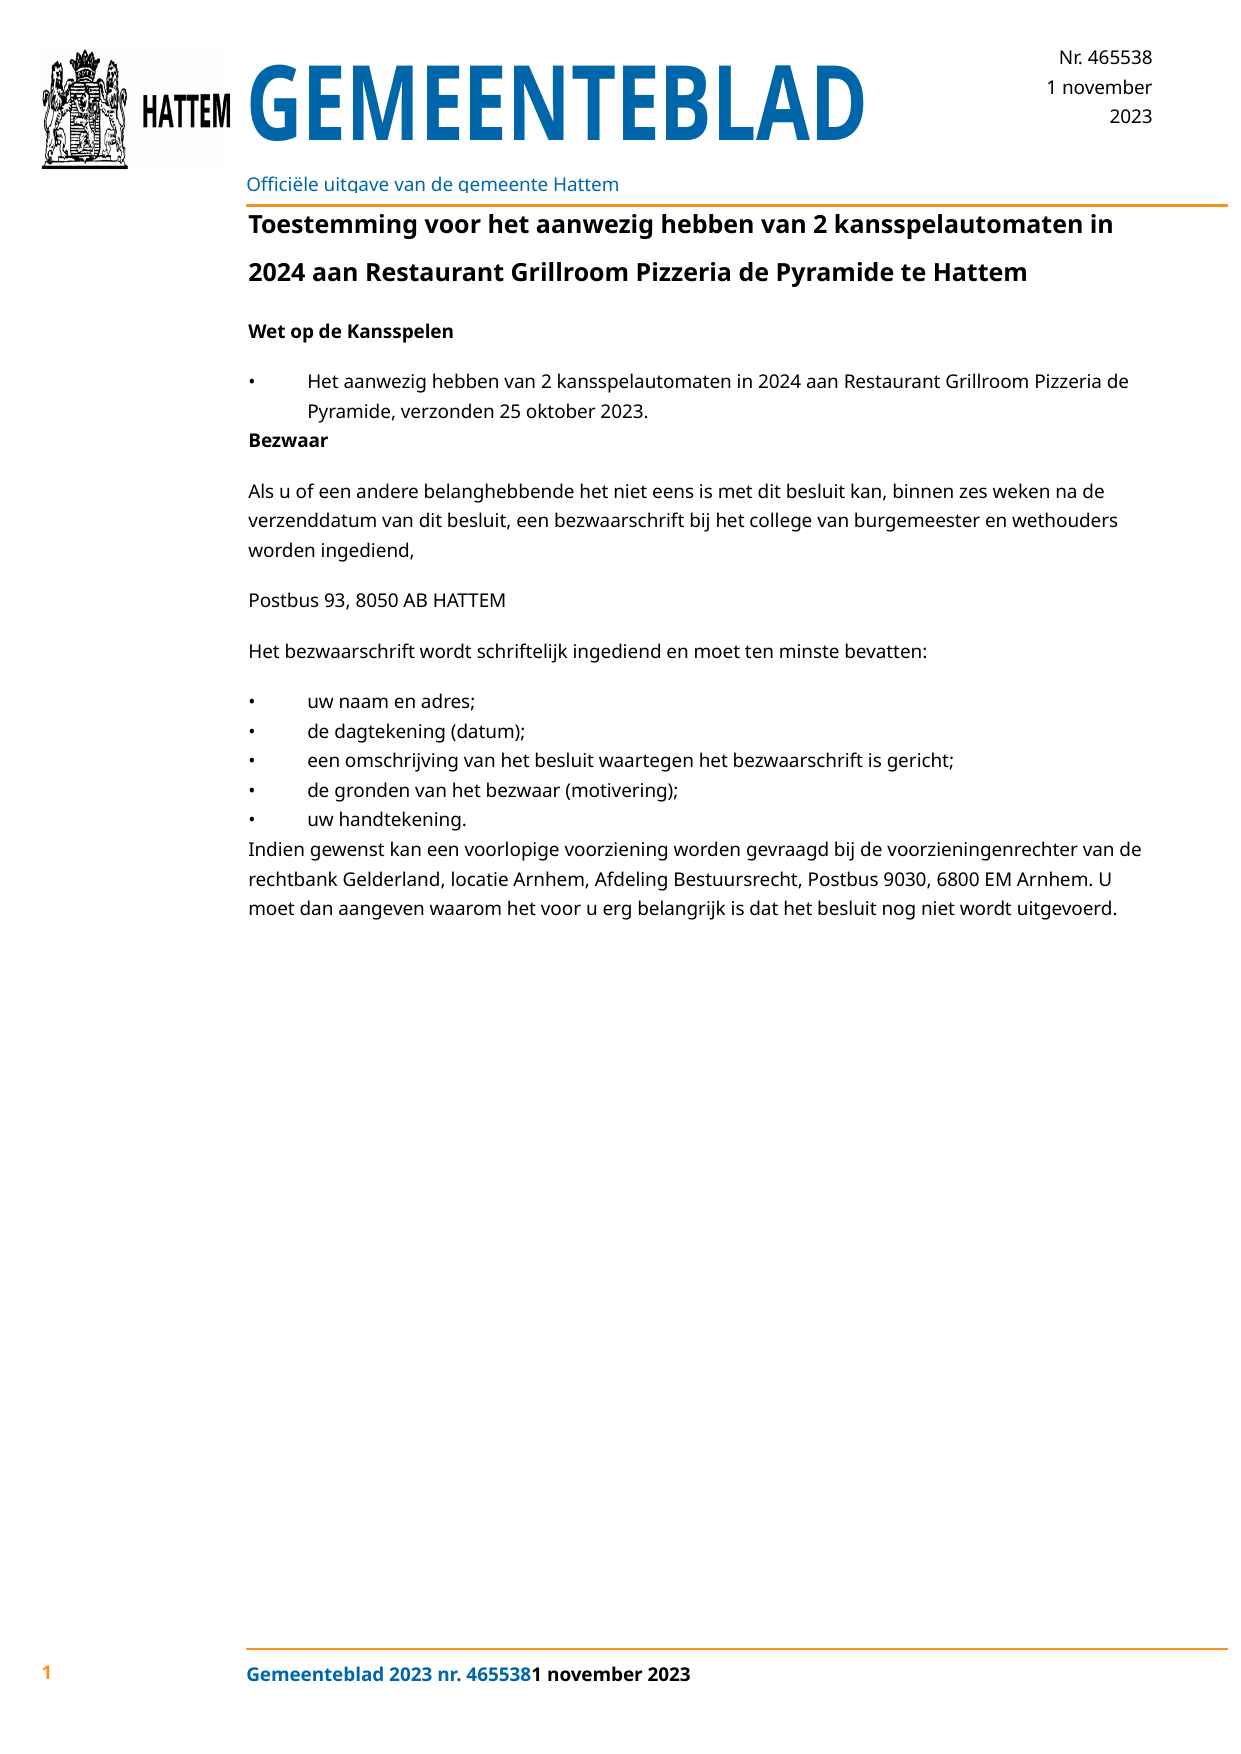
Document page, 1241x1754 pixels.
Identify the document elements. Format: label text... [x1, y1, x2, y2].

picture [41, 47, 231, 172]
list Het aanwezig hebben van 2 kansspelautomaten in 2024 aan Restaurant Grillroom Pizzeria de Pyramide, verzonden 25 oktober 2023. [248, 368, 1152, 424]
text Bezwaar [248, 427, 1152, 453]
list een omschrijving van het besluit waartegen het bezwaarschrift is gericht; [248, 747, 1152, 773]
text Postbus 93, 8050 AB HATTEM [248, 587, 1152, 613]
text Indien gewenst kan een voorlopige voorziening worden gevraagd bij de voorzieningenrechter van de rechtbank Gelderland, locatie Arnhem, Afdeling Bestuursrecht, Postbus 9030, 6800 EM Arnhem. U moet dan aangeven waarom het voor u erg belangrijk is dat het besluit nog niet wordt uitgevoerd. [248, 836, 1152, 921]
text Wet op de Kansspelen [248, 318, 1152, 344]
list de gronden van het bezwaar (motivering); [248, 777, 1152, 803]
list uw handtekening. [248, 807, 1152, 832]
text Toestemming voor het aanwezig hebben van 2 kansspelautomaten in 2024 aan Restaurant Grillroom Pizzeria de Pyramide te Hattem [248, 207, 1152, 288]
list de dagtekening (datum); [248, 718, 1152, 744]
text Het bezwaarschrift wordt schriftelijk ingediend en moet ten minste bevatten: [248, 638, 1152, 664]
text Als u of een andere belanghebbende het niet eens is met dit besluit kan, binnen zes weken na de verzenddatum van dit besluit, een bezwaarschrift bij het college van burgemeester en wethouders worden ingediend, [248, 478, 1152, 563]
list uw naam en adres; [248, 688, 1152, 714]
